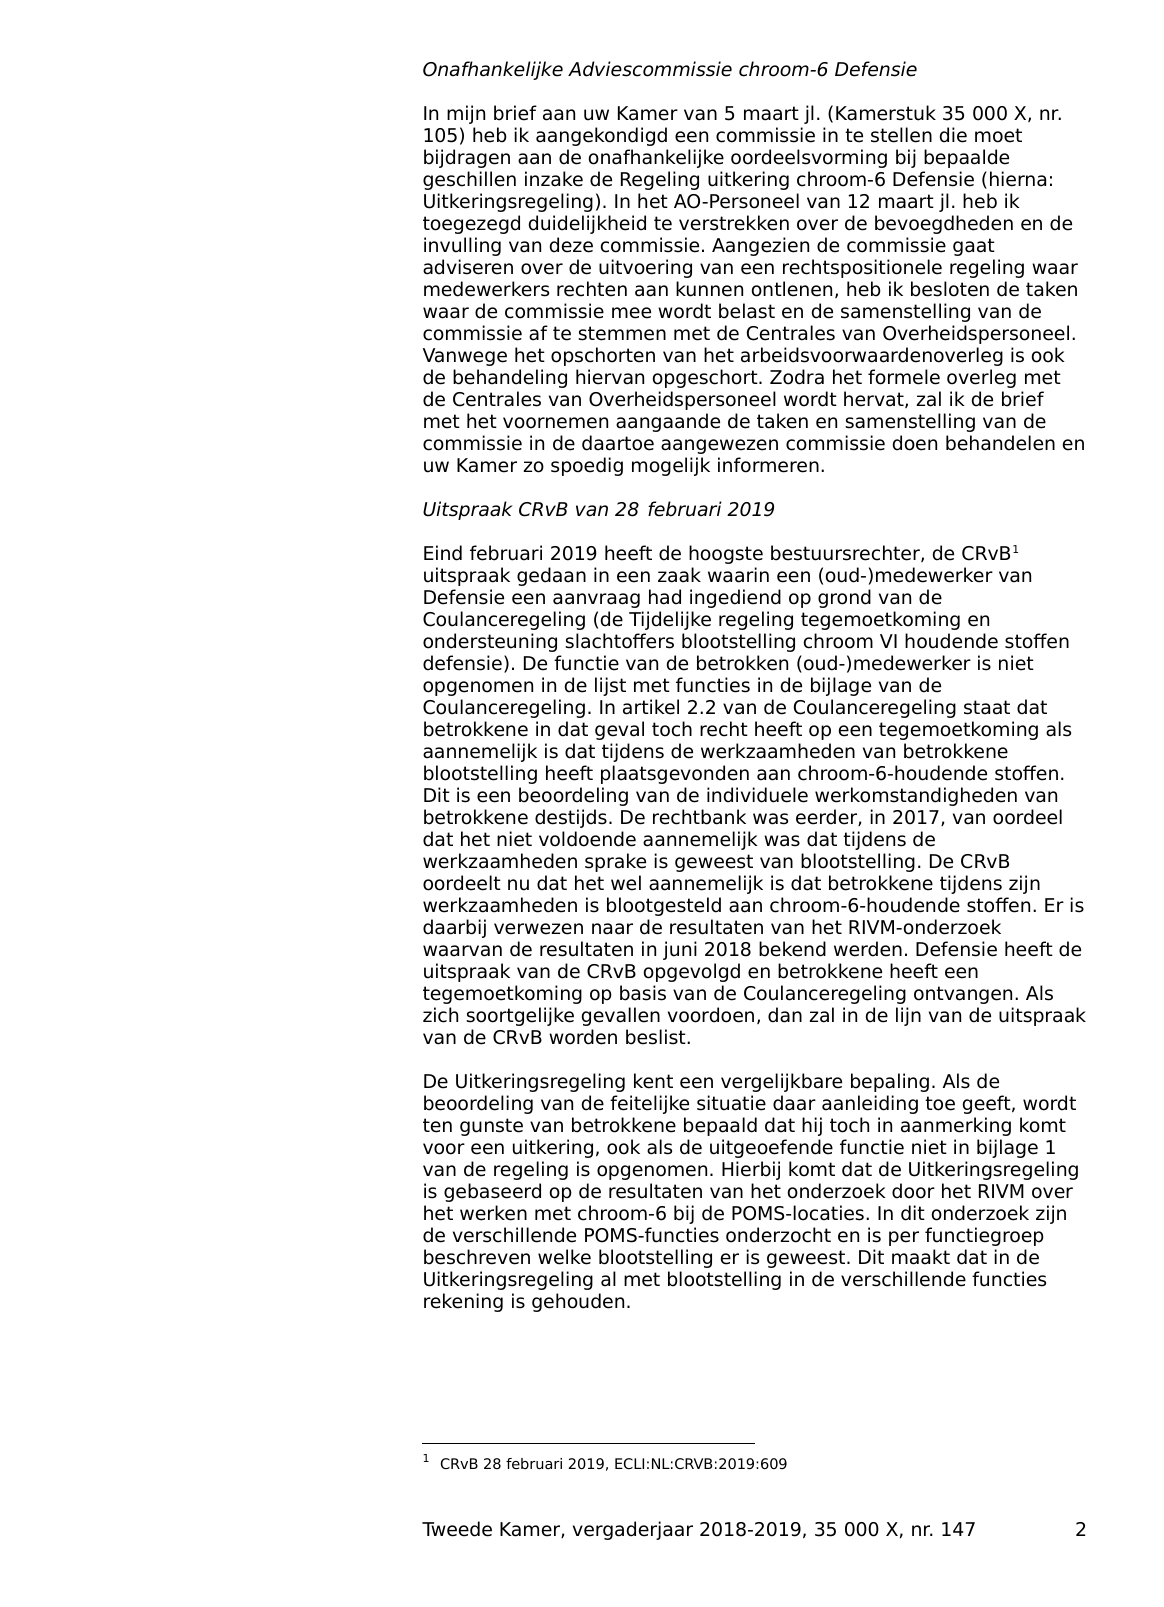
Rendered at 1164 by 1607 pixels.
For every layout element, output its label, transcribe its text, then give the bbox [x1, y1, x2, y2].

text In mijn brief aan uw Kamer van 5 maart jl. (Kamerstuk 35 000 X, nr. 105) heb ik aangekondigd een commissie in te stellen die moet bijdragen aan de onafhankelijke oordeelsvorming bij bepaalde geschillen inzake de Regeling uitkering chroom-6 Defensie (hierna: Uitkeringsregeling). In het AO-Personeel van 12 maart jl. heb ik toegezegd duidelijkheid te verstrekken over de bevoegdheden en de invulling van deze commissie. Aangezien de commissie gaat adviseren over de uitvoering van een rechtspositionele regeling waar medewerkers rechten aan kunnen ontlenen, heb ik besloten de taken waar de commissie mee wordt belast en de samenstelling van de commissie af te stemmen met de Centrales van Overheidspersoneel. Vanwege het opschorten van het arbeidsvoorwaardenoverleg is ook de behandeling hiervan opgeschort. Zodra het formele overleg met de Centrales van Overheidspersoneel wordt hervat, zal ik de brief met het voornemen aangaande de taken en samenstelling van de commissie in de daartoe aangewezen commissie doen behandelen en uw Kamer zo spoedig mogelijk informeren. [422, 103, 1087, 477]
subtitle Onafhankelijke Adviescommissie chroom-6 Defensie [422, 59, 1087, 81]
text De Uitkeringsregeling kent een vergelijkbare bepaling. Als de beoordeling van de feitelijke situatie daar aanleiding toe geeft, wordt ten gunste van betrokkene bepaald dat hij toch in aanmerking komt voor een uitkering, ook als de uitgeoefende functie niet in bijlage 1 van de regeling is opgenomen. Hierbij komt dat de Uitkeringsregeling is gebaseerd op de resultaten van het onderzoek door het RIVM over het werken met chroom-6 bij de POMS-locaties. In dit onderzoek zijn de verschillende POMS-functies onderzocht en is per functiegroep beschreven welke blootstelling er is geweest. Dit maakt dat in de Uitkeringsregeling al met blootstelling in de verschillende functies rekening is gehouden. [422, 1071, 1087, 1313]
text Eind februari 2019 heeft de hoogste bestuursrechter, de CRvB uitspraak gedaan in een zaak waarin een (oud-)medewerker van Defensie een aanvraag had ingediend op grond van de Coulanceregeling (de Tijdelijke regeling tegemoetkoming en ondersteuning slachtoffers blootstelling chroom VI houdende stoffen defensie). De functie van de betrokken (oud-)medewerker is niet opgenomen in de lijst met functies in de bijlage van de Coulanceregeling. In artikel 2.2 van de Coulanceregeling staat dat betrokkene in dat geval toch recht heeft op een tegemoetkoming als aannemelijk is dat tijdens de werkzaamheden van betrokkene blootstelling heeft plaatsgevonden aan chroom-6-houdende stoffen. Dit is een beoordeling van de individuele werkomstandigheden van betrokkene destijds. De rechtbank was eerder, in 2017, van oordeel dat het niet voldoende aannemelijk was dat tijdens de werkzaamheden sprake is geweest van blootstelling. De CRvB oordeelt nu dat het wel aannemelijk is dat betrokkene tijdens zijn werkzaamheden is blootgesteld aan chroom-6-houdende stoffen. Er is daarbij verwezen naar de resultaten van het RIVM-onderzoek waarvan de resultaten in juni 2018 bekend werden. Defensie heeft de uitspraak van de CRvB opgevolgd en betrokkene heeft een tegemoetkoming op basis van de Coulanceregeling ontvangen. Als zich soortgelijke gevallen voordoen, dan zal in de lijn van de uitspraak van de CRvB worden beslist. [422, 543, 1087, 1049]
subtitle Uitspraak CRvB van 28 februari 2019 [422, 499, 1087, 521]
text CRvB 28 februari 2019, ECLI:NL:CRVB:2019:609 [422, 1452, 1087, 1474]
